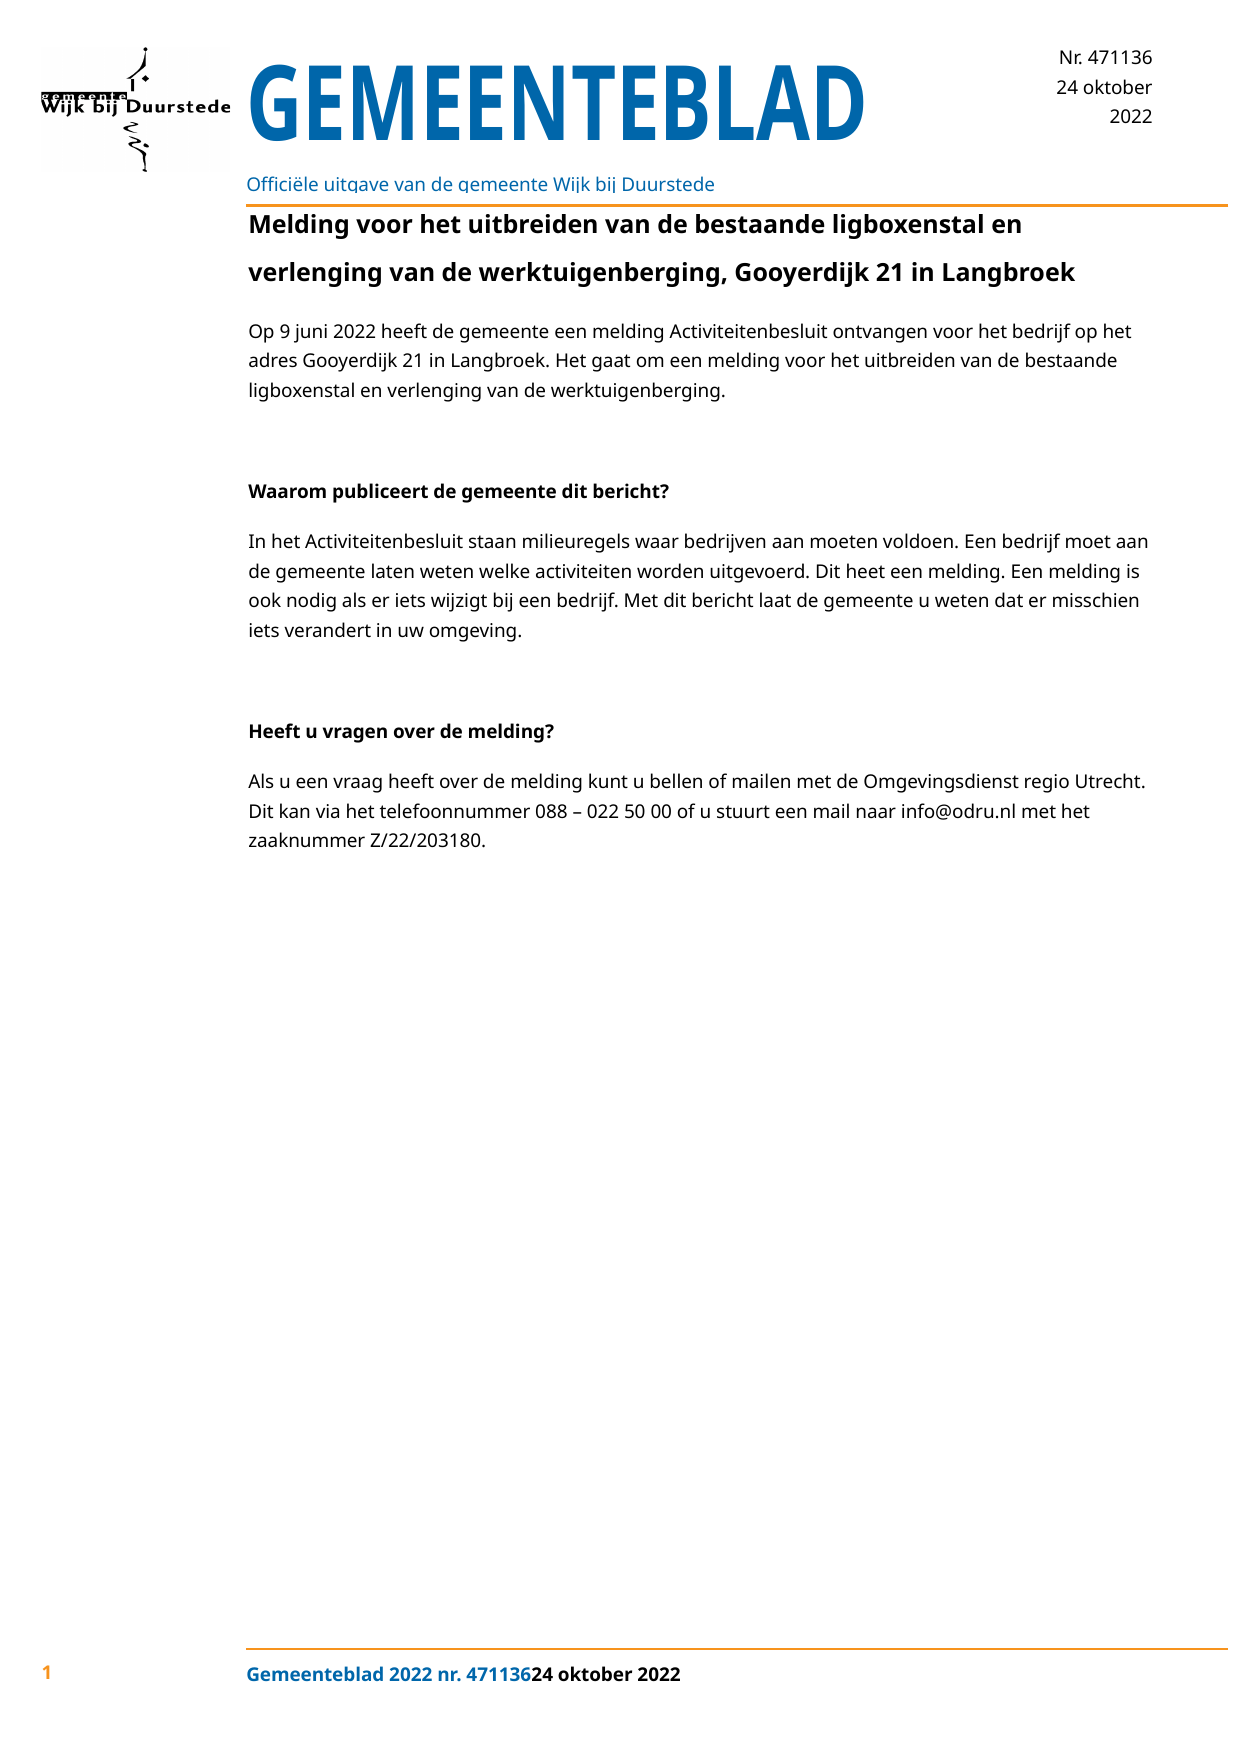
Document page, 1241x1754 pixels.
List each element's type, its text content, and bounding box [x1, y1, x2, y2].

text Melding voor het uitbreiden van de bestaande ligboxenstal en verlenging van de werktuigenberging, Gooyerdijk 21 in Langbroek [248, 207, 1152, 288]
picture [41, 47, 231, 172]
text Heeft u vragen over de melding? [248, 718, 1152, 744]
text Op 9 juni 2022 heeft de gemeente een melding Activiteitenbesluit ontvangen voor het bedrijf op het adres Gooyerdijk 21 in Langbroek. Het gaat om een melding voor het uitbreiden van de bestaande ligboxenstal en verlenging van de werktuigenberging. [248, 318, 1152, 403]
text Waarom publiceert de gemeente dit bericht? [248, 478, 1152, 504]
text In het Activiteitenbesluit staan milieuregels waar bedrijven aan moeten voldoen. Een bedrijf moet aan de gemeente laten weten welke activiteiten worden uitgevoerd. Dit heet een melding. Een melding is ook nodig als er iets wijzigt bij een bedrijf. Met dit bericht laat de gemeente u weten dat er misschien iets verandert in uw omgeving. [248, 528, 1152, 643]
text Als u een vraag heeft over de melding kunt u bellen of mailen met de Omgevingsdienst regio Utrecht. Dit kan via het telefoonnummer 088 – 022 50 00 of u stuurt een mail naar info@odru.nl met het zaaknummer Z/22/203180. [248, 768, 1152, 853]
